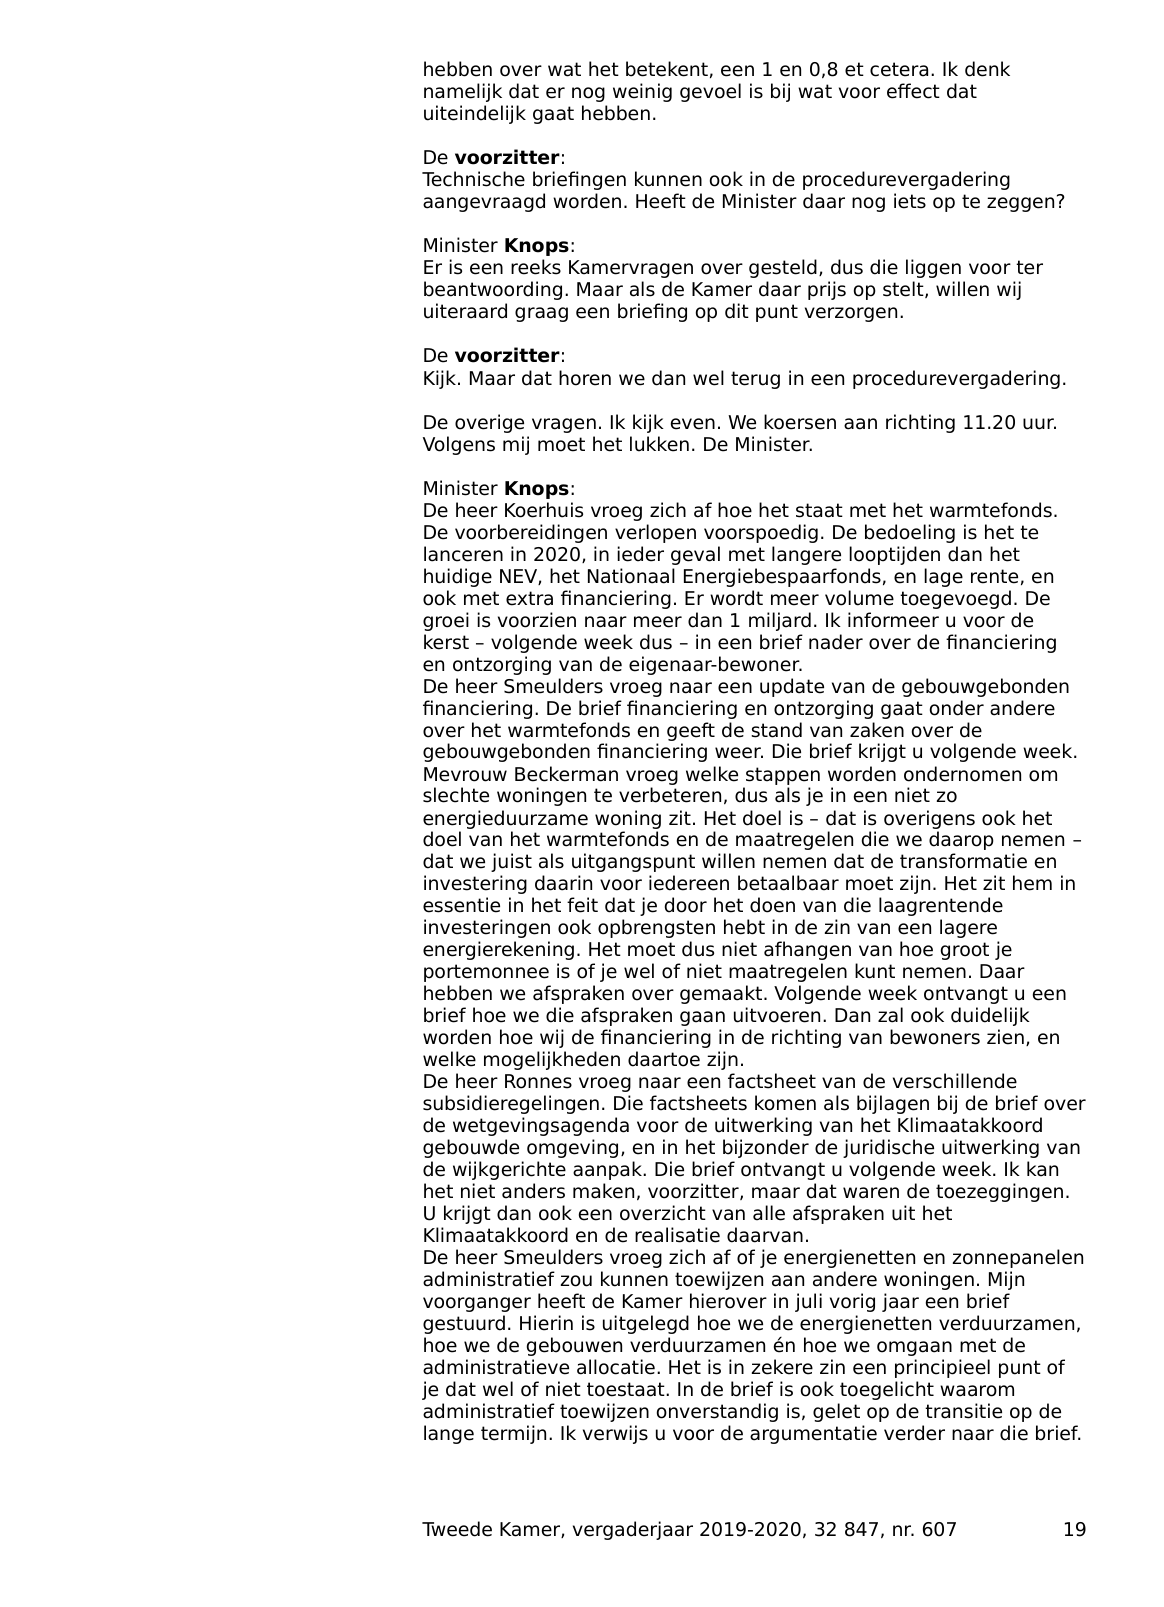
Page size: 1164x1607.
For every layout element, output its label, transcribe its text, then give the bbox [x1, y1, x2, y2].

text De voorzitter: [422, 345, 1087, 367]
text Er is een reeks Kamervragen over gesteld, dus die liggen voor ter beantwoording. Maar als de Kamer daar prijs op stelt, willen wij uiteraard graag een briefing op dit punt verzorgen. [422, 257, 1087, 323]
text Mevrouw Beckerman vroeg welke stappen worden ondernomen om slechte woningen te verbeteren, dus als je in een niet zo energieduurzame woning zit. Het doel is – dat is overigens ook het doel van het warmtefonds en de maatregelen die we daarop nemen – dat we juist als uitgangspunt willen nemen dat de transformatie en investering daarin voor iedereen betaalbaar moet zijn. Het zit hem in essentie in het feit dat je door het doen van die laagrentende investeringen ook opbrengsten hebt in de zin van een lagere energierekening. Het moet dus niet afhangen van hoe groot je portemonnee is of je wel of niet maatregelen kunt nemen. Daar hebben we afspraken over gemaakt. Volgende week ontvangt u een brief hoe we die afspraken gaan uitvoeren. Dan zal ook duidelijk worden hoe wij de financiering in de richting van bewoners zien, en welke mogelijkheden daartoe zijn. [422, 763, 1087, 1071]
text Minister Knops: [422, 235, 1087, 257]
text hebben over wat het betekent, een 1 en 0,8 et cetera. Ik denk namelijk dat er nog weinig gevoel is bij wat voor effect dat uiteindelijk gaat hebben. [422, 59, 1087, 125]
text De heer Smeulders vroeg zich af of je energienetten en zonnepanelen administratief zou kunnen toewijzen aan andere woningen. Mijn voorganger heeft de Kamer hierover in juli vorig jaar een brief gestuurd. Hierin is uitgelegd hoe we de energienetten verduurzamen, hoe we de gebouwen verduurzamen én hoe we omgaan met de administratieve allocatie. Het is in zekere zin een principieel punt of je dat wel of niet toestaat. In de brief is ook toegelicht waarom administratief toewijzen onverstandig is, gelet op de transitie op de lange termijn. Ik verwijs u voor de argumentatie verder naar die brief. [422, 1247, 1087, 1445]
text Kijk. Maar dat horen we dan wel terug in een procedurevergadering. [422, 367, 1087, 389]
text Technische briefingen kunnen ook in de procedurevergadering aangevraagd worden. Heeft de Minister daar nog iets op te zeggen? [422, 169, 1087, 213]
text De heer Smeulders vroeg naar een update van de gebouwgebonden financiering. De brief financiering en ontzorging gaat onder andere over het warmtefonds en geeft de stand van zaken over de gebouwgebonden financiering weer. Die brief krijgt u volgende week. [422, 676, 1087, 763]
text De heer Ronnes vroeg naar een factsheet van de verschillende subsidieregelingen. Die factsheets komen als bijlagen bij de brief over de wetgevingsagenda voor de uitwerking van het Klimaatakkoord gebouwde omgeving, en in het bijzonder de juridische uitwerking van de wijkgerichte aanpak. Die brief ontvangt u volgende week. Ik kan het niet anders maken, voorzitter, maar dat waren de toezeggingen. U krijgt dan ook een overzicht van alle afspraken uit het Klimaatakkoord en de realisatie daarvan. [422, 1071, 1087, 1247]
text Minister Knops: [422, 478, 1087, 500]
text De voorzitter: [422, 147, 1087, 169]
text De heer Koerhuis vroeg zich af hoe het staat met het warmtefonds. De voorbereidingen verlopen voorspoedig. De bedoeling is het te lanceren in 2020, in ieder geval met langere looptijden dan het huidige NEV, het Nationaal Energiebespaarfonds, en lage rente, en ook met extra financiering. Er wordt meer volume toegevoegd. De groei is voorzien naar meer dan 1 miljard. Ik informeer u voor de kerst – volgende week dus – in een brief nader over de financiering en ontzorging van de eigenaar-bewoner. [422, 500, 1087, 676]
text De overige vragen. Ik kijk even. We koersen aan richting 11.20 uur. Volgens mij moet het lukken. De Minister. [422, 412, 1087, 456]
